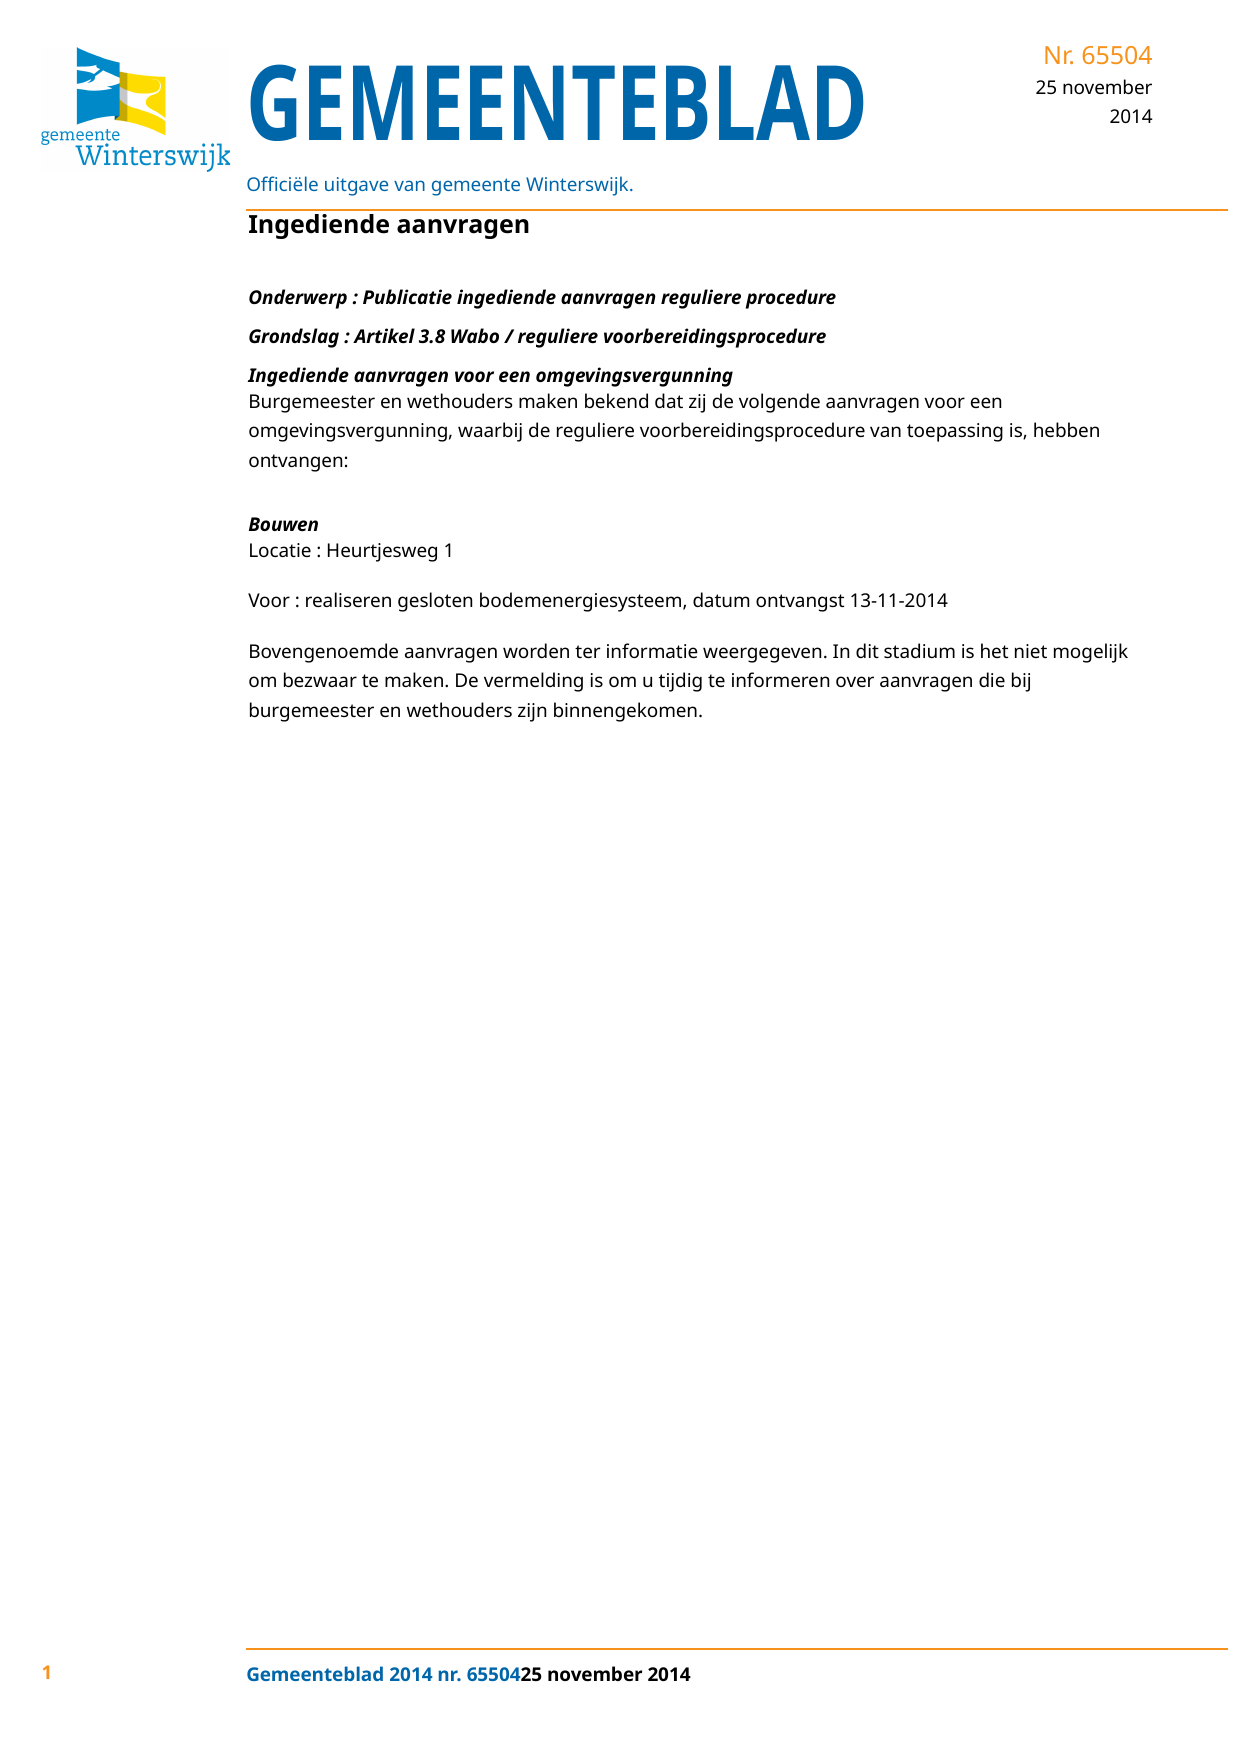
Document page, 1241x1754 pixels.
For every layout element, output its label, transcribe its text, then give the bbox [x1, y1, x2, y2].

text Bouwen [248, 511, 1152, 537]
text Bovengenoemde aanvragen worden ter informatie weergegeven. In dit stadium is het niet mogelijk om bezwaar te maken. De vermelding is om u tijdig te informeren over aanvragen die bij burgemeester en wethouders zijn binnengekomen. [248, 638, 1152, 723]
text Grondslag : Artikel 3.8 Wabo / reguliere voorbereidingsprocedure [248, 323, 1152, 349]
text Voor : realiseren gesloten bodemenergiesysteem, datum ontvangst 13-11-2014 [248, 587, 1152, 613]
text Ingediende aanvragen [248, 211, 1152, 241]
text Ingediende aanvragen voor een omgevingsvergunning [248, 362, 1152, 388]
picture [225, 153, 231, 162]
text Burgemeester en wethouders maken bekend dat zij de volgende aanvragen voor een omgevingsvergunning, waarbij de reguliere voorbereidingsprocedure van toepassing is, hebben ontvangen: [248, 388, 1152, 473]
picture [41, 47, 231, 172]
text Onderwerp : Publicatie ingediende aanvragen reguliere procedure [248, 284, 1152, 309]
text Locatie : Heurtjesweg 1 [248, 537, 1152, 563]
